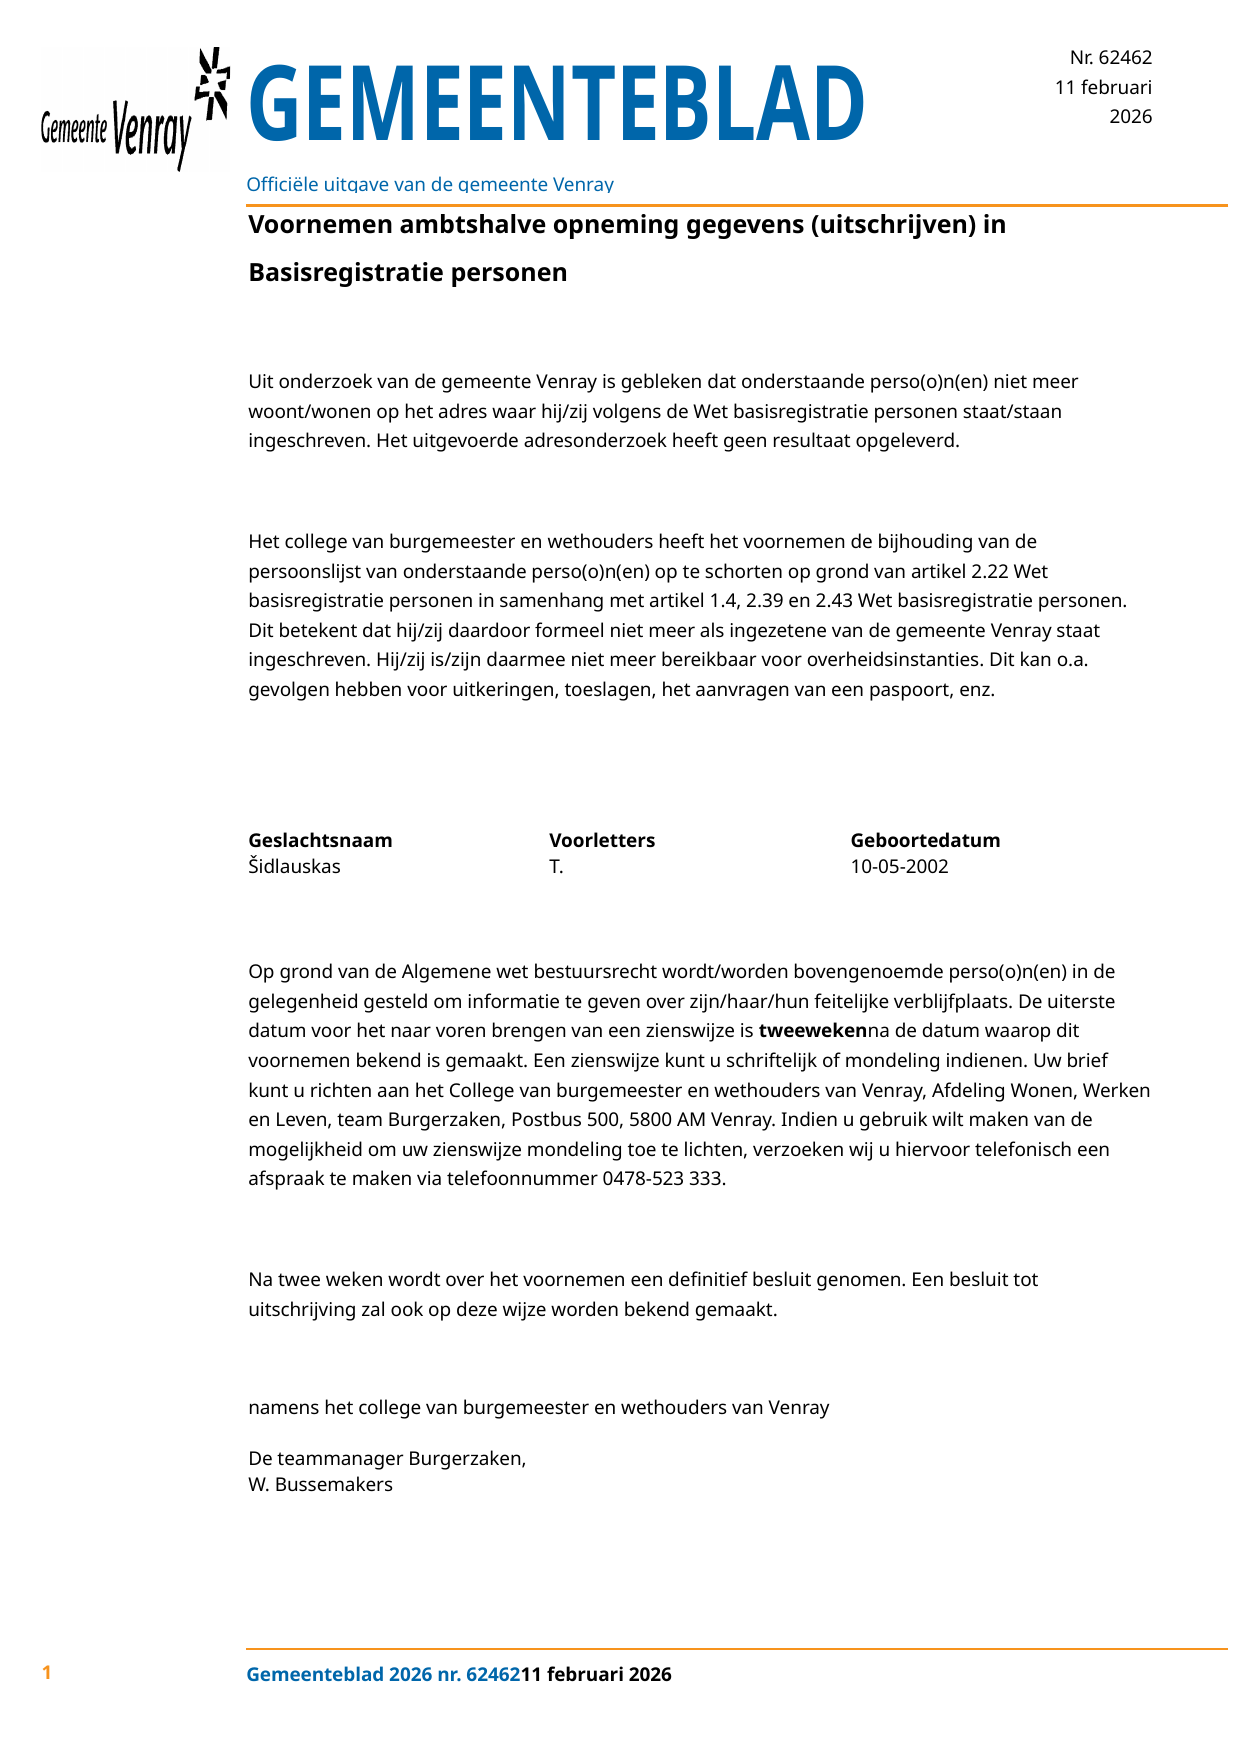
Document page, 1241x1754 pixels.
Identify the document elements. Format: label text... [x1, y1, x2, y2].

text De teammanager Burgerzaken, [248, 1446, 1152, 1471]
picture [41, 47, 231, 172]
table_cell [248, 879, 549, 905]
table_cell [549, 879, 850, 905]
text Voornemen ambtshalve opneming gegevens (uitschrijven) in Basisregistratie personen [248, 207, 1152, 288]
text Op grond van de Algemene wet bestuursrecht wordt/worden bovengenoemde perso(o)n(en) in de gelegenheid gesteld om informatie te geven over zijn/haar/hun feitelijke verblijfplaats. De uiterste datum voor het naar voren brengen van een zienswijze is tweewekenna de datum waarop dit voornemen bekend is gemaakt. Een zienswijze kunt u schriftelijk of mondeling indienen. Uw brief kunt u richten aan het College van burgemeester en wethouders van Venray, Afdeling Wonen, Werken en Leven, team Burgerzaken, Postbus 500, 5800 AM Venray. Indien u gebruik wilt maken van de mogelijkheid om uw zienswijze mondeling toe te lichten, verzoeken wij u hiervoor telefonisch een afspraak te maken via telefoonnummer 0478-523 333. [248, 958, 1152, 1191]
table_cell [850, 879, 1152, 905]
table_header Geboortedatum [850, 828, 1152, 853]
table_header Voorletters [549, 828, 850, 853]
table_cell Šidlauskas [248, 853, 549, 879]
text Uit onderzoek van de gemeente Venray is gebleken dat onderstaande perso(o)n(en) niet meer woont/wonen op het adres waar hij/zij volgens de Wet basisregistratie personen staat/staan ingeschreven. Het uitgevoerde adresonderzoek heeft geen resultaat opgeleverd. [248, 368, 1152, 453]
table_cell 10-05-2002 [850, 853, 1152, 879]
text Na twee weken wordt over het voornemen een definitief besluit genomen. Een besluit tot uitschrijving zal ook op deze wijze worden bekend gemaakt. [248, 1266, 1152, 1322]
text namens het college van burgemeester en wethouders van Venray [248, 1394, 1152, 1420]
text Het college van burgemeester en wethouders heeft het voornemen de bijhouding van de persoonslijst van onderstaande perso(o)n(en) op te schorten op grond van artikel 2.22 Wet basisregistratie personen in samenhang met artikel 1.4, 2.39 en 2.43 Wet basisregistratie personen. Dit betekent dat hij/zij daardoor formeel niet meer als ingezetene van de gemeente Venray staat ingeschreven. Hij/zij is/zijn daarmee niet meer bereikbaar voor overheidsinstanties. Dit kan o.a. gevolgen hebben voor uitkeringen, toeslagen, het aanvragen van een paspoort, enz. [248, 528, 1152, 702]
text W. Bussemakers [248, 1471, 1152, 1497]
table_cell T. [549, 853, 850, 879]
table_header Geslachtsnaam [248, 828, 549, 853]
